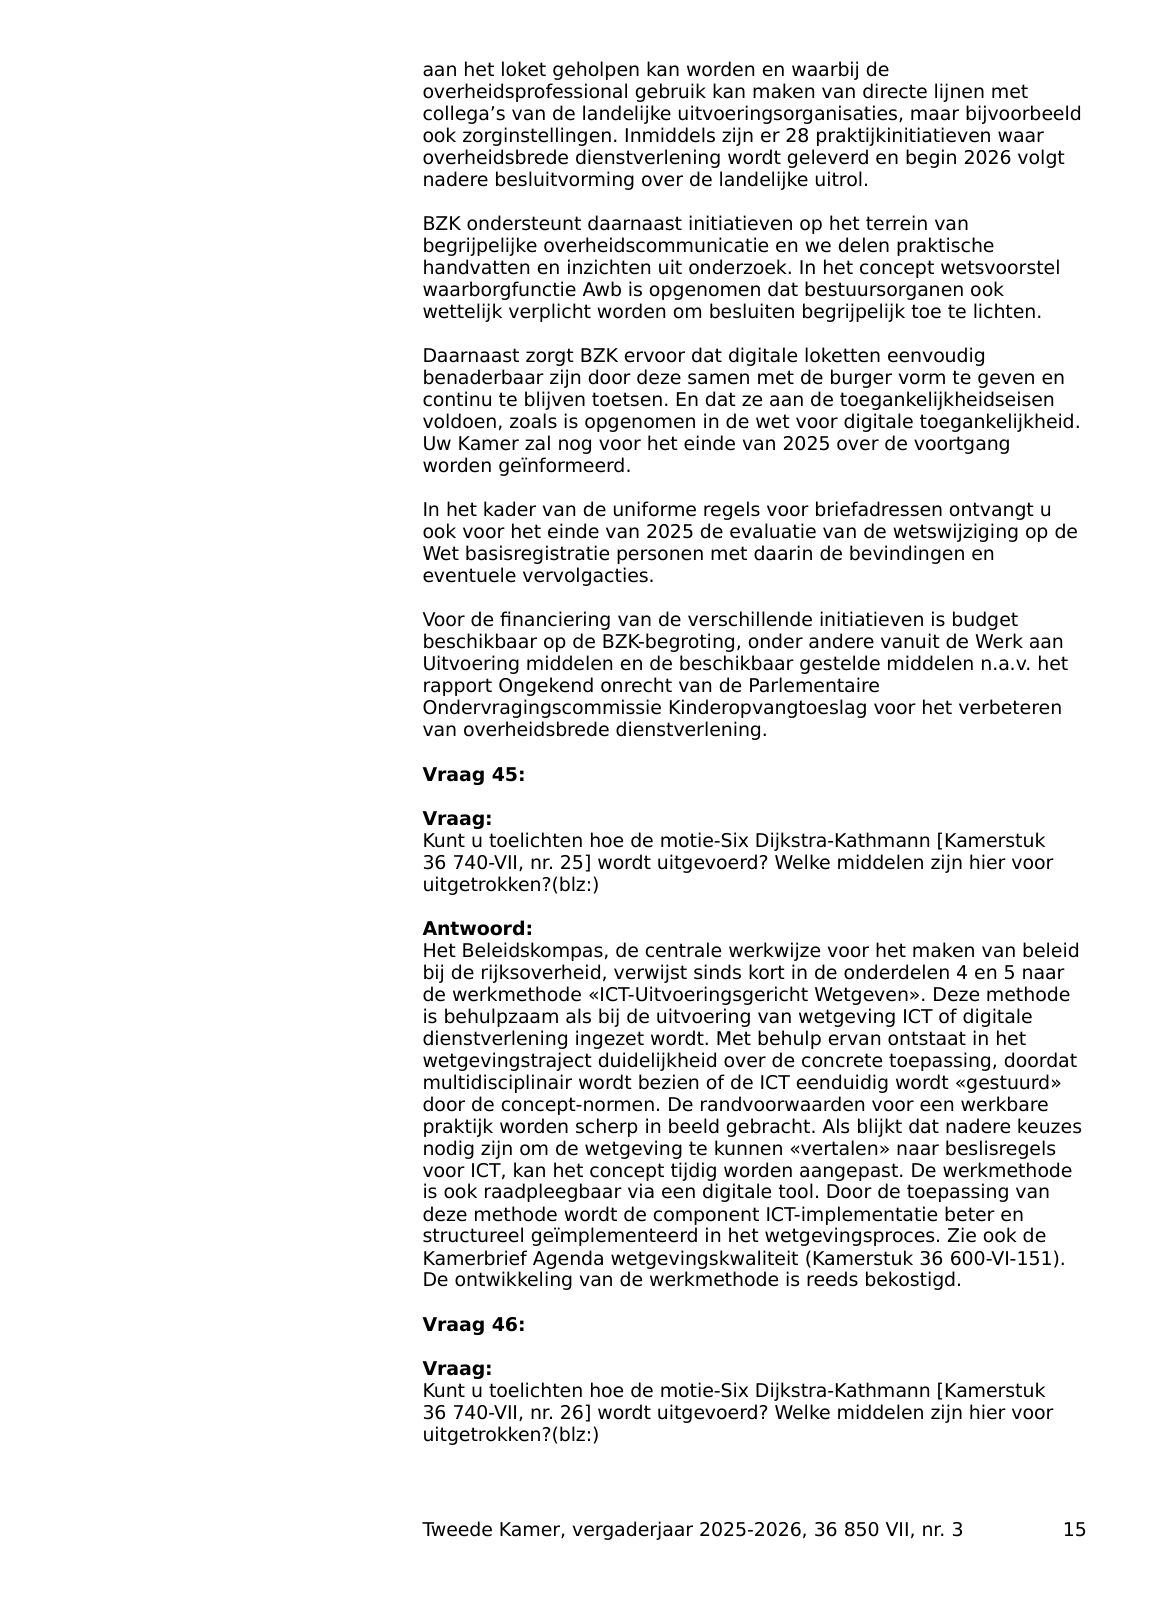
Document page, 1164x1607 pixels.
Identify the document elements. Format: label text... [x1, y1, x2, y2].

text Voor de financiering van de verschillende initiatieven is budget beschikbaar op de BZK-begroting, onder andere vanuit de Werk aan Uitvoering middelen en de beschikbaar gestelde middelen n.a.v. het rapport Ongekend onrecht van de Parlementaire Ondervragingscommissie Kinderopvangtoeslag voor het verbeteren van overheidsbrede dienstverlening. [422, 609, 1087, 741]
text Het Beleidskompas, de centrale werkwijze voor het maken van beleid bij de rijksoverheid, verwijst sinds kort in de onderdelen 4 en 5 naar de werkmethode «ICT-Uitvoeringsgericht Wetgeven». Deze methode is behulpzaam als bij de uitvoering van wetgeving ICT of digitale dienstverlening ingezet wordt. Met behulp ervan ontstaat in het wetgevingstraject duidelijkheid over de concrete toepassing, doordat multidisciplinair wordt bezien of de ICT eenduidig wordt «gestuurd» door de concept-normen. De randvoorwaarden voor een werkbare praktijk worden scherp in beeld gebracht. Als blijkt dat nadere keuzes nodig zijn om de wetgeving te kunnen «vertalen» naar beslisregels voor ICT, kan het concept tijdig worden aangepast. De werkmethode is ook raadpleegbaar via een digitale tool. Door de toepassing van deze methode wordt de component ICT-implementatie beter en structureel geïmplementeerd in het wetgevingsproces. Zie ook de Kamerbrief Agenda wetgevingskwaliteit (Kamerstuk 36 600-VI-151). De ontwikkeling van de werkmethode is reeds bekostigd. [422, 940, 1087, 1291]
text aan het loket geholpen kan worden en waarbij de overheidsprofessional gebruik kan maken van directe lijnen met collega’s van de landelijke uitvoeringsorganisaties, maar bijvoorbeeld ook zorginstellingen. Inmiddels zijn er 28 praktijkinitiatieven waar overheidsbrede dienstverlening wordt geleverd en begin 2026 volgt nadere besluitvorming over de landelijke uitrol. [422, 59, 1087, 191]
text Vraag: [422, 808, 1087, 829]
subtitle Vraag 46: [422, 1313, 1087, 1336]
text Kunt u toelichten hoe de motie-Six Dijkstra-Kathmann [Kamerstuk 36 740-VII, nr. 25] wordt uitgevoerd? Welke middelen zijn hier voor uitgetrokken?(blz:) [422, 829, 1087, 896]
text Antwoord: [422, 918, 1087, 940]
text In het kader van de uniforme regels voor briefadressen ontvangt u ook voor het einde van 2025 de evaluatie van de wetswijziging op de Wet basisregistratie personen met daarin de bevindingen en eventuele vervolgacties. [422, 499, 1087, 587]
subtitle Vraag 45: [422, 763, 1087, 785]
text Vraag: [422, 1358, 1087, 1380]
text Daarnaast zorgt BZK ervoor dat digitale loketten eenvoudig benaderbaar zijn door deze samen met de burger vorm te geven en continu te blijven toetsen. En dat ze aan de toegankelijkheidseisen voldoen, zoals is opgenomen in de wet voor digitale toegankelijkheid. Uw Kamer zal nog voor het einde van 2025 over de voortgang worden geïnformeerd. [422, 345, 1087, 477]
text BZK ondersteunt daarnaast initiatieven op het terrein van begrijpelijke overheidscommunicatie en we delen praktische handvatten en inzichten uit onderzoek. In het concept wetsvoorstel waarborgfunctie Awb is opgenomen dat bestuursorganen ook wettelijk verplicht worden om besluiten begrijpelijk toe te lichten. [422, 213, 1087, 323]
text Kunt u toelichten hoe de motie-Six Dijkstra-Kathmann [Kamerstuk 36 740-VII, nr. 26] wordt uitgevoerd? Welke middelen zijn hier voor uitgetrokken?(blz:) [422, 1380, 1087, 1446]
